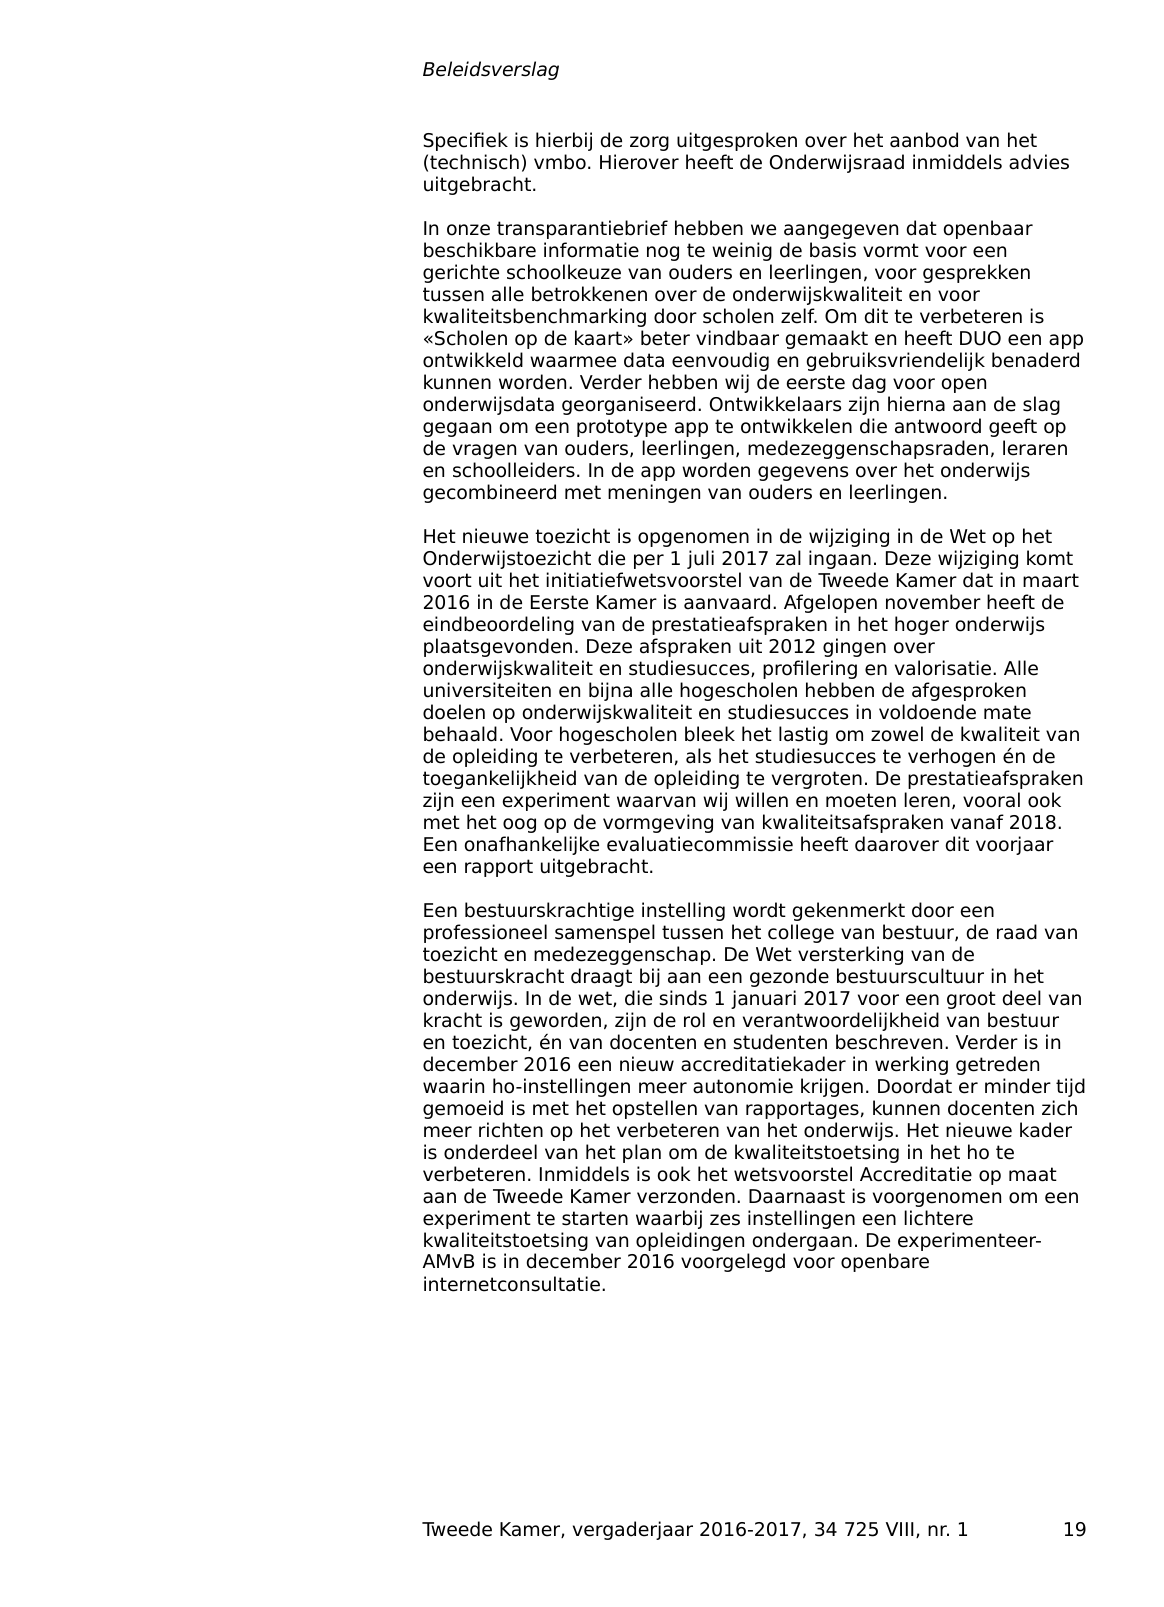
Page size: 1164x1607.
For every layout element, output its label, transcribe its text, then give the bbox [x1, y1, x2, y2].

text Specifiek is hierbij de zorg uitgesproken over het aanbod van het (technisch) vmbo. Hierover heeft de Onderwijsraad inmiddels advies uitgebracht. [422, 130, 1087, 196]
text Het nieuwe toezicht is opgenomen in de wijziging in de Wet op het Onderwijstoezicht die per 1 juli 2017 zal ingaan. Deze wijziging komt voort uit het initiatiefwetsvoorstel van de Tweede Kamer dat in maart 2016 in de Eerste Kamer is aanvaard. Afgelopen november heeft de eindbeoordeling van de prestatieafspraken in het hoger onderwijs plaatsgevonden. Deze afspraken uit 2012 gingen over onderwijskwaliteit en studiesucces, profilering en valorisatie. Alle universiteiten en bijna alle hogescholen hebben de afgesproken doelen op onderwijskwaliteit en studiesucces in voldoende mate behaald. Voor hogescholen bleek het lastig om zowel de kwaliteit van de opleiding te verbeteren, als het studiesucces te verhogen én de toegankelijkheid van de opleiding te vergroten. De prestatieafspraken zijn een experiment waarvan wij willen en moeten leren, vooral ook met het oog op de vormgeving van kwaliteitsafspraken vanaf 2018. Een onafhankelijke evaluatiecommissie heeft daarover dit voorjaar een rapport uitgebracht. [422, 526, 1087, 878]
text In onze transparantiebrief hebben we aangegeven dat openbaar beschikbare informatie nog te weinig de basis vormt voor een gerichte schoolkeuze van ouders en leerlingen, voor gesprekken tussen alle betrokkenen over de onderwijskwaliteit en voor kwaliteitsbenchmarking door scholen zelf. Om dit te verbeteren is «Scholen op de kaart» beter vindbaar gemaakt en heeft DUO een app ontwikkeld waarmee data eenvoudig en gebruiksvriendelijk benaderd kunnen worden. Verder hebben wij de eerste dag voor open onderwijsdata georganiseerd. Ontwikkelaars zijn hierna aan de slag gegaan om een prototype app te ontwikkelen die antwoord geeft op de vragen van ouders, leerlingen, medezeggenschapsraden, leraren en schoolleiders. In de app worden gegevens over het onderwijs gecombineerd met meningen van ouders en leerlingen. [422, 218, 1087, 504]
text Een bestuurskrachtige instelling wordt gekenmerkt door een professioneel samenspel tussen het college van bestuur, de raad van toezicht en medezeggenschap. De Wet versterking van de bestuurskracht draagt bij aan een gezonde bestuurscultuur in het onderwijs. In de wet, die sinds 1 januari 2017 voor een groot deel van kracht is geworden, zijn de rol en verantwoordelijkheid van bestuur en toezicht, én van docenten en studenten beschreven. Verder is in december 2016 een nieuw accreditatiekader in werking getreden waarin ho-instellingen meer autonomie krijgen. Doordat er minder tijd gemoeid is met het opstellen van rapportages, kunnen docenten zich meer richten op het verbeteren van het onderwijs. Het nieuwe kader is onderdeel van het plan om de kwaliteitstoetsing in het ho te verbeteren. Inmiddels is ook het wetsvoorstel Accreditatie op maat aan de Tweede Kamer verzonden. Daarnaast is voorgenomen om een experiment te starten waarbij zes instellingen een lichtere kwaliteitstoetsing van opleidingen ondergaan. De experimenteer-AMvB is in december 2016 voorgelegd voor openbare internetconsultatie. [422, 900, 1087, 1295]
